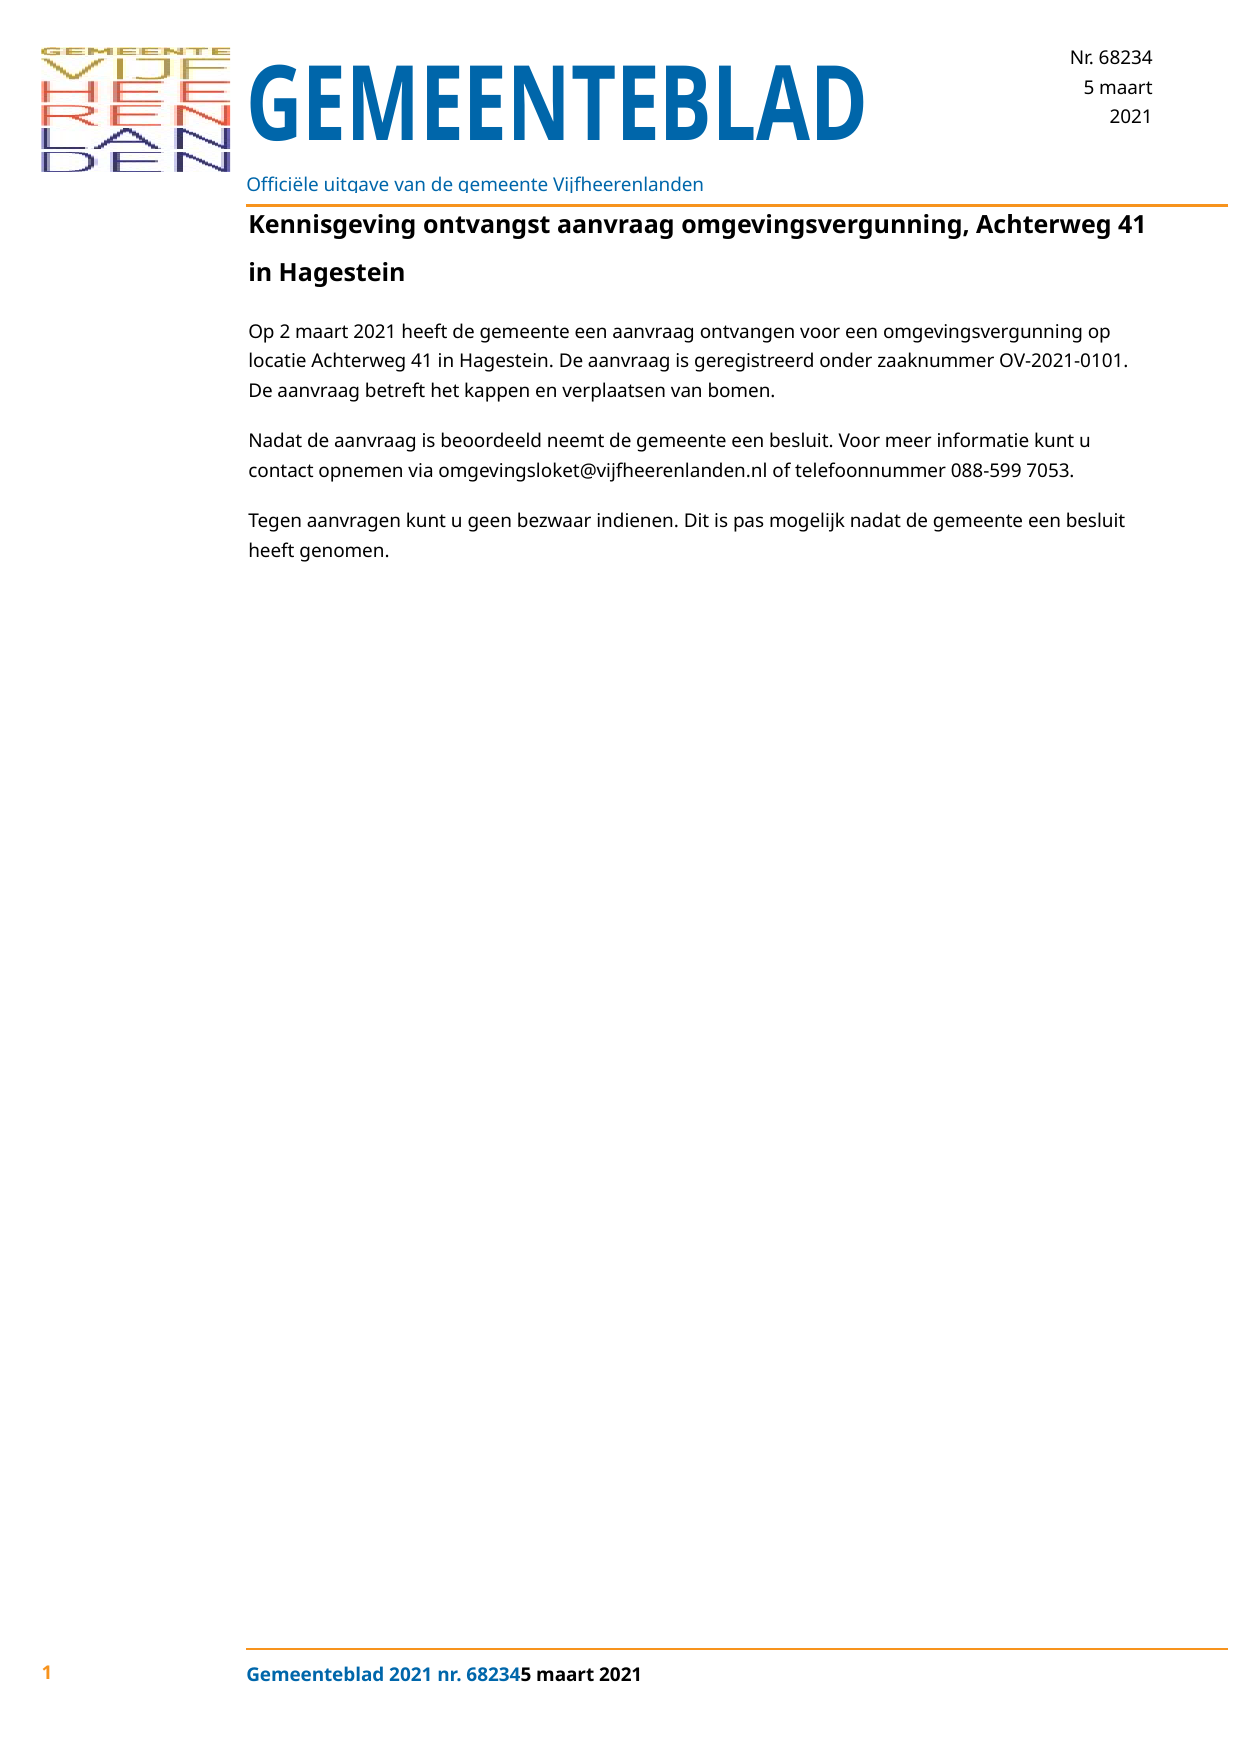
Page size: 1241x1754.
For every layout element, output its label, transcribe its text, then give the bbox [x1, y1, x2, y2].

text Nadat de aanvraag is beoordeeld neemt de gemeente een besluit. Voor meer informatie kunt u contact opnemen via omgevingsloket@vijfheerenlanden.nl of telefoonnummer 088-599 7053. [248, 427, 1152, 483]
text Tegen aanvragen kunt u geen bezwaar indienen. Dit is pas mogelijk nadat de gemeente een besluit heeft genomen. [248, 507, 1152, 563]
text Op 2 maart 2021 heeft de gemeente een aanvraag ontvangen voor een omgevingsvergunning op locatie Achterweg 41 in Hagestein. De aanvraag is geregistreerd onder zaaknummer OV-2021-0101. De aanvraag betreft het kappen en verplaatsen van bomen. [248, 318, 1152, 403]
text Kennisgeving ontvangst aanvraag omgevingsvergunning, Achterweg 41 in Hagestein [248, 207, 1152, 288]
picture [41, 47, 231, 172]
